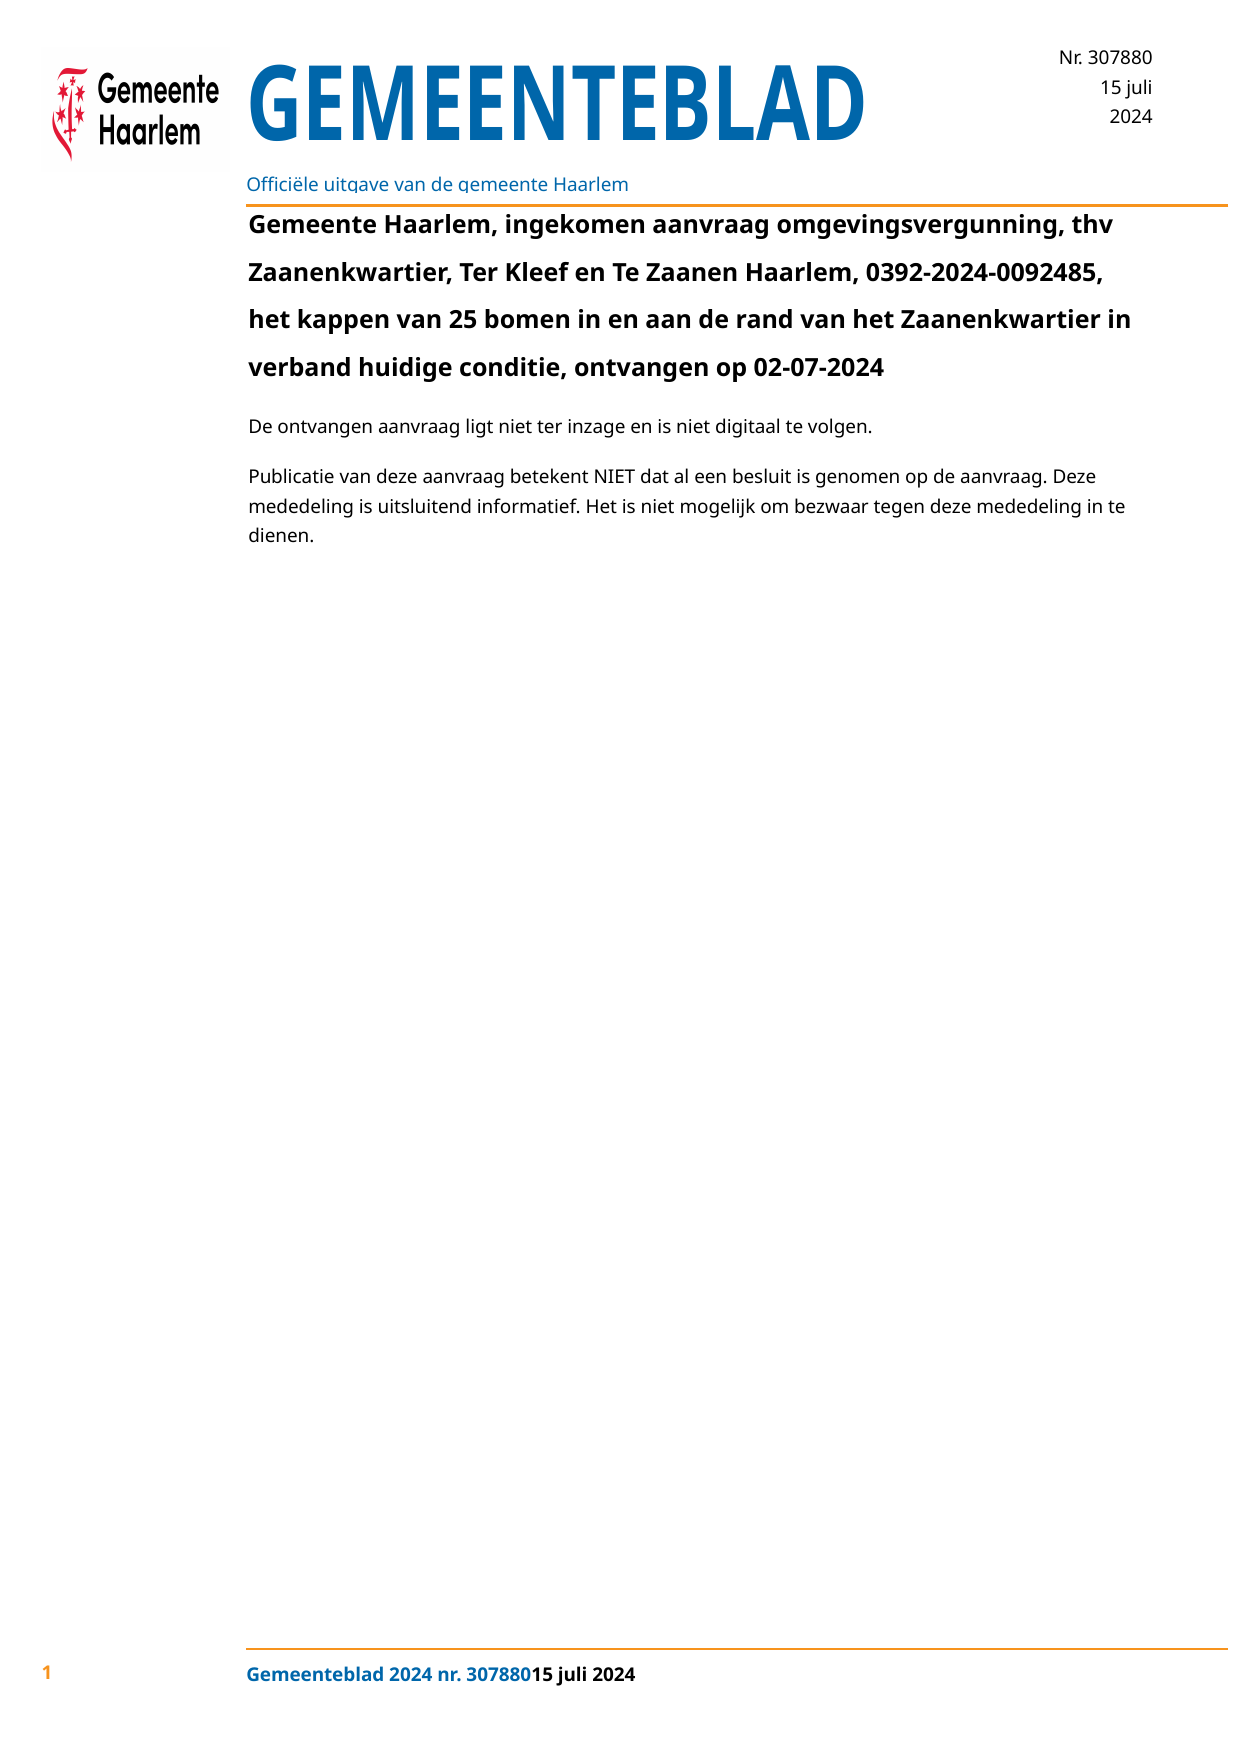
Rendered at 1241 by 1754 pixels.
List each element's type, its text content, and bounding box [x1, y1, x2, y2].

picture [41, 47, 231, 172]
text De ontvangen aanvraag ligt niet ter inzage en is niet digitaal te volgen. [248, 413, 1152, 439]
text Gemeente Haarlem, ingekomen aanvraag omgevingsvergunning, thv Zaanenkwartier, Ter Kleef en Te Zaanen Haarlem, 0392-2024-0092485, het kappen van 25 bomen in en aan de rand van het Zaanenkwartier in verband huidige conditie, ontvangen op 02-07-2024 [248, 207, 1152, 384]
text Publicatie van deze aanvraag betekent NIET dat al een besluit is genomen op de aanvraag. Deze mededeling is uitsluitend informatief. Het is niet mogelijk om bezwaar tegen deze mededeling in te dienen. [248, 463, 1152, 548]
